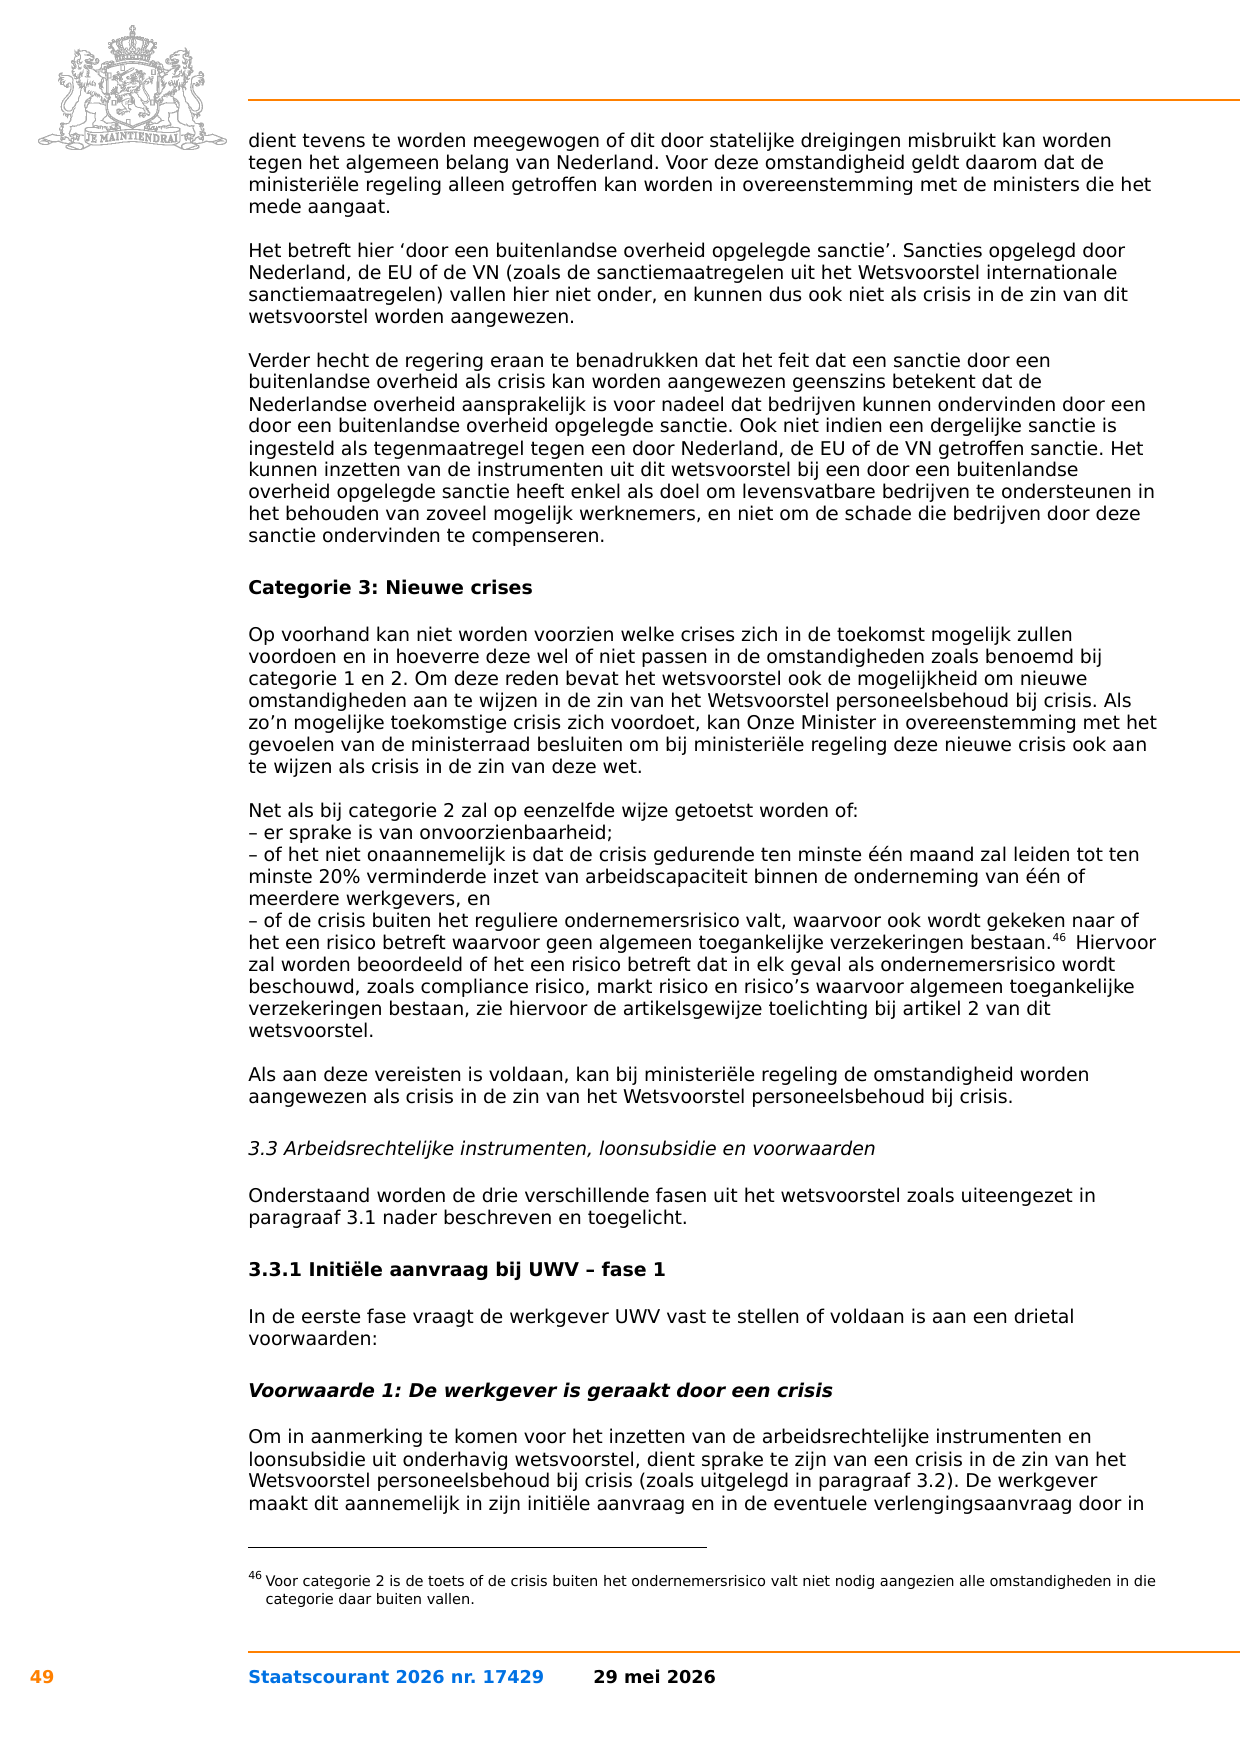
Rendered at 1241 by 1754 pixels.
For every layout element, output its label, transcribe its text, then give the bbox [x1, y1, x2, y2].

text – of de crisis buiten het reguliere ondernemersrisico valt, waarvoor ook wordt gekeken naar of het een risico betreft waarvoor geen algemeen toegankelijke verzekeringen bestaan. Hiervoor zal worden beoordeeld of het een risico betreft dat in elk geval als ondernemersrisico wordt beschouwd, zoals compliance risico, markt risico en risico’s waarvoor algemeen toegankelijke verzekeringen bestaan, zie hiervoor de artikelsgewijze toelichting bij artikel 2 van dit wetsvoorstel. [248, 910, 1163, 1042]
subtitle 3.3.1 Initiële aanvraag bij UWV – fase 1 [248, 1258, 1163, 1281]
text Als aan deze vereisten is voldaan, kan bij ministeriële regeling de omstandigheid worden aangewezen als crisis in de zin van het Wetsvoorstel personeelsbehoud bij crisis. [248, 1064, 1163, 1108]
text Verder hecht de regering eraan te benadrukken dat het feit dat een sanctie door een buitenlandse overheid als crisis kan worden aangewezen geenszins betekent dat de Nederlandse overheid aansprakelijk is voor nadeel dat bedrijven kunnen ondervinden door een door een buitenlandse overheid opgelegde sanctie. Ook niet indien een dergelijke sanctie is ingesteld als tegenmaatregel tegen een door Nederland, de EU of de VN getroffen sanctie. Het kunnen inzetten van de instrumenten uit dit wetsvoorstel bij een door een buitenlandse overheid opgelegde sanctie heeft enkel als doel om levensvatbare bedrijven te ondersteunen in het behouden van zoveel mogelijk werknemers, en niet om de schade die bedrijven door deze sanctie ondervinden te compenseren. [248, 349, 1163, 547]
subtitle Categorie 3: Nieuwe crises [248, 577, 1163, 599]
picture [38, 25, 227, 150]
text In de eerste fase vraagt de werkgever UWV vast te stellen of voldaan is aan een drietal voorwaarden: [248, 1306, 1163, 1349]
text Om in aanmerking te komen voor het inzetten van de arbeidsrechtelijke instrumenten en loonsubsidie uit onderhavig wetsvoorstel, dient sprake te zijn van een crisis in de zin van het Wetsvoorstel personeelsbehoud bij crisis (zoals uitgelegd in paragraaf 3.2). De werkgever maakt dit aannemelijk in zijn initiële aanvraag en in de eventuele verlengingsaanvraag door in [248, 1426, 1163, 1514]
text Op voorhand kan niet worden voorzien welke crises zich in de toekomst mogelijk zullen voordoen en in hoeverre deze wel of niet passen in de omstandigheden zoals benoemd bij categorie 1 en 2. Om deze reden bevat het wetsvoorstel ook de mogelijkheid om nieuwe omstandigheden aan te wijzen in de zin van het Wetsvoorstel personeelsbehoud bij crisis. Als zo’n mogelijke toekomstige crisis zich voordoet, kan Onze Minister in overeenstemming met het gevoelen van de ministerraad besluiten om bij ministeriële regeling deze nieuwe crisis ook aan te wijzen als crisis in de zin van deze wet. [248, 624, 1163, 778]
subtitle Voorwaarde 1: De werkgever is geraakt door een crisis [248, 1379, 1163, 1401]
text Voor categorie 2 is de toets of de crisis buiten het ondernemersrisico valt niet nodig aangezien alle omstandigheden in die categorie daar buiten vallen. [248, 1569, 1163, 1608]
text – er sprake is van onvoorzienbaarheid; [248, 822, 1163, 844]
text Onderstaand worden de drie verschillende fasen uit het wetsvoorstel zoals uiteengezet in paragraaf 3.1 nader beschreven en toegelicht. [248, 1184, 1163, 1228]
text Het betreft hier ‘door een buitenlandse overheid opgelegde sanctie’. Sancties opgelegd door Nederland, de EU of de VN (zoals de sanctiemaatregelen uit het Wetsvoorstel internationale sanctiemaatregelen) vallen hier niet onder, en kunnen dus ook niet als crisis in de zin van dit wetsvoorstel worden aangewezen. [248, 240, 1163, 328]
text – of het niet onaannemelijk is dat de crisis gedurende ten minste één maand zal leiden tot ten minste 20% verminderde inzet van arbeidscapaciteit binnen de onderneming van één of meerdere werkgevers, en [248, 844, 1163, 910]
subtitle 3.3 Arbeidsrechtelijke instrumenten, loonsubsidie en voorwaarden [248, 1138, 1163, 1159]
text Net als bij categorie 2 zal op eenzelfde wijze getoetst worden of: [248, 800, 1163, 822]
text dient tevens te worden meegewogen of dit door statelijke dreigingen misbruikt kan worden tegen het algemeen belang van Nederland. Voor deze omstandigheid geldt daarom dat de ministeriële regeling alleen getroffen kan worden in overeenstemming met de ministers die het mede aangaat. [248, 130, 1163, 218]
